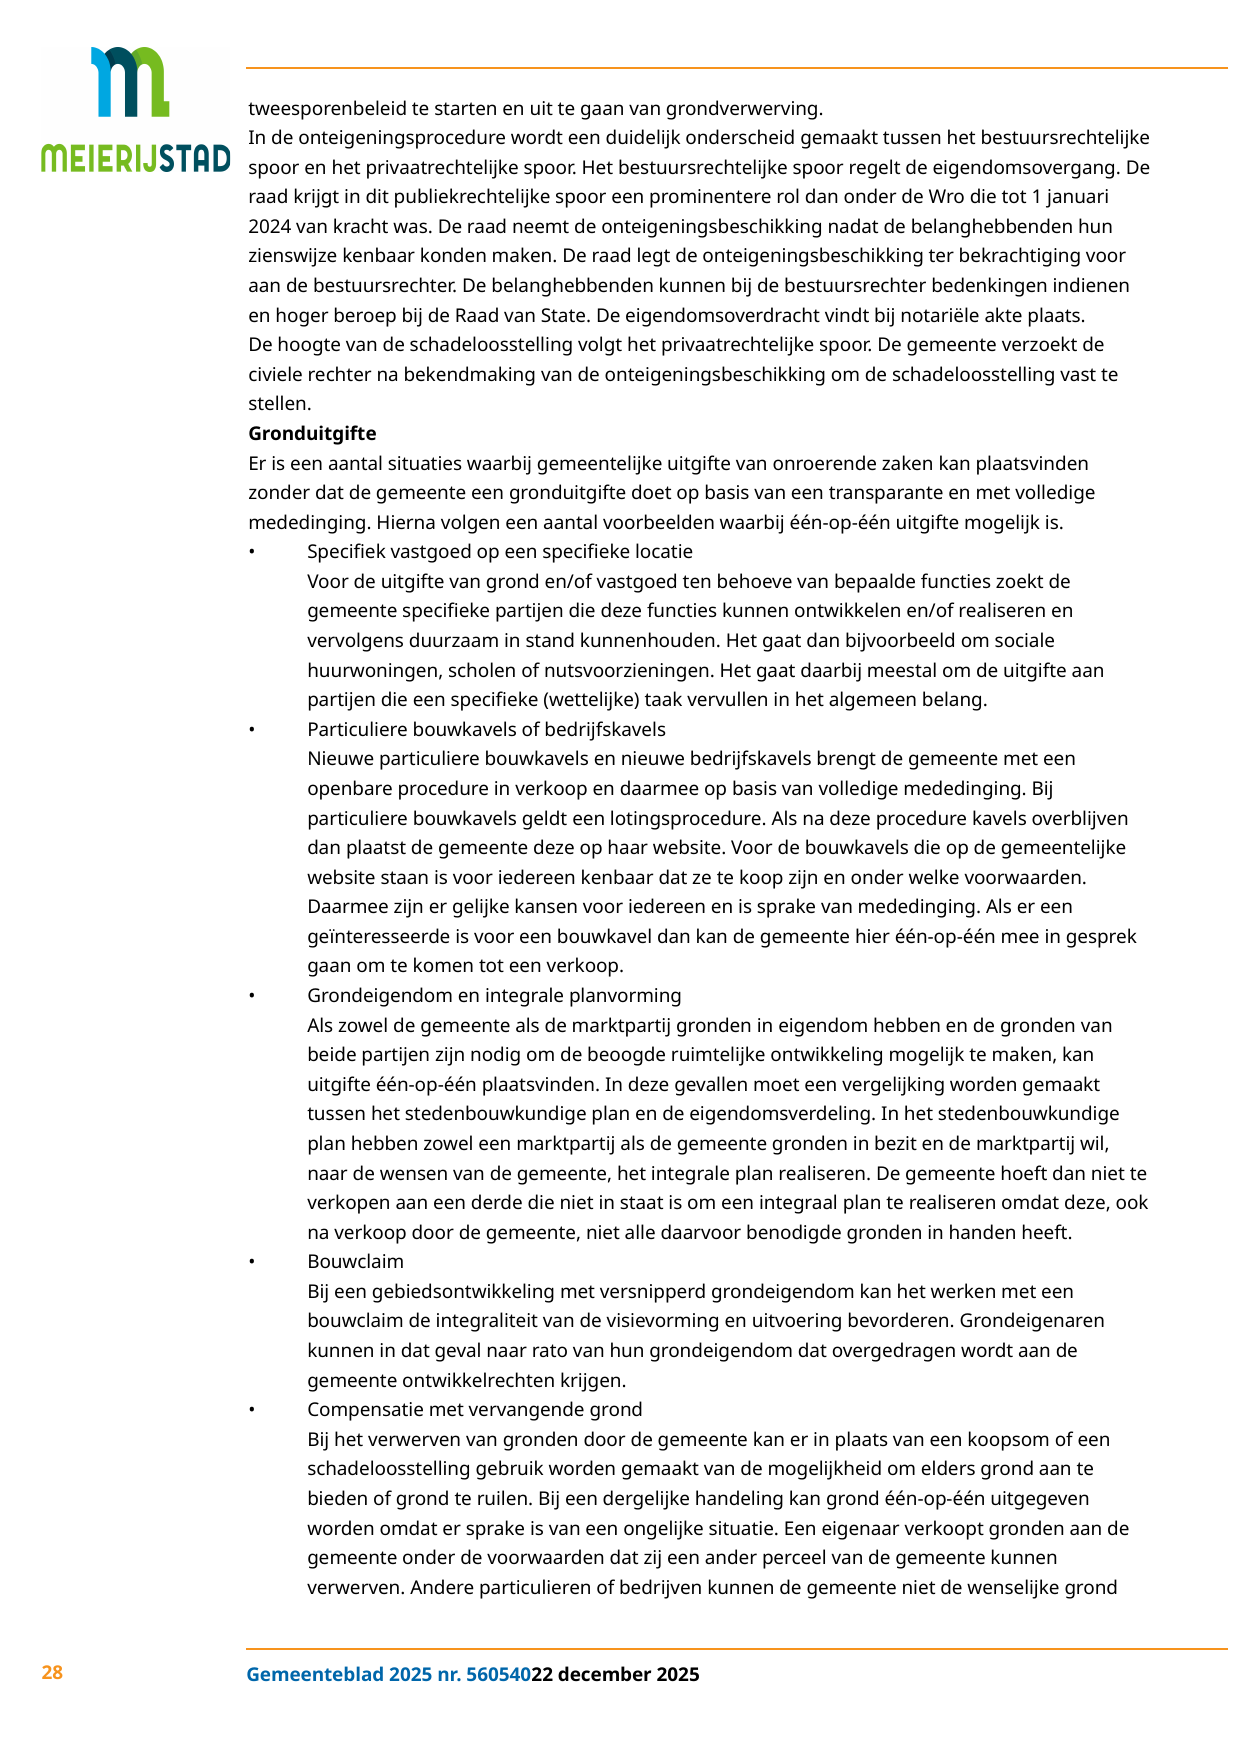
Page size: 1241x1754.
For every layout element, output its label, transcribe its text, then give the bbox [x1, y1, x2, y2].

text In de onteigeningsprocedure wordt een duidelijk onderscheid gemaakt tussen het bestuursrechtelijke spoor en het privaatrechtelijke spoor. Het bestuursrechtelijke spoor regelt de eigendomsovergang. De raad krijgt in dit publiekrechtelijke spoor een prominentere rol dan onder de Wro die tot 1 januari 2024 van kracht was. De raad neemt de onteigeningsbeschikking nadat de belanghebbenden hun zienswijze kenbaar konden maken. De raad legt de onteigeningsbeschikking ter bekrachtiging voor aan de bestuursrechter. De belanghebbenden kunnen bij de bestuursrechter bedenkingen indienen en hoger beroep bij de Raad van State. De eigendomsoverdracht vindt bij notariële akte plaats. [248, 124, 1152, 328]
list Specifiek vastgoed op een specifieke locatie [248, 538, 1152, 564]
list Bij het verwerven van gronden door de gemeente kan er in plaats van een koopsom of een schadeloosstelling gebruik worden gemaakt van de mogelijkheid om elders grond aan te bieden of grond te ruilen. Bij een dergelijke handeling kan grond één-op-één uitgegeven worden omdat er sprake is van een ongelijke situatie. Een eigenaar verkoopt gronden aan de gemeente onder de voorwaarden dat zij een ander perceel van de gemeente kunnen verwerven. Andere particulieren of bedrijven kunnen de gemeente niet de wenselijke grond [248, 1426, 1152, 1600]
list Nieuwe particuliere bouwkavels en nieuwe bedrijfskavels brengt de gemeente met een openbare procedure in verkoop en daarmee op basis van volledige mededinging. Bij particuliere bouwkavels geldt een lotingsprocedure. Als na deze procedure kavels overblijven dan plaatst de gemeente deze op haar website. Voor de bouwkavels die op de gemeentelijke website staan is voor iedereen kenbaar dat ze te koop zijn en onder welke voorwaarden. Daarmee zijn er gelijke kansen voor iedereen en is sprake van mededinging. Als er een geïnteresseerde is voor een bouwkavel dan kan de gemeente hier één-op-één mee in gesprek gaan om te komen tot een verkoop. [248, 746, 1152, 978]
list Grondeigendom en integrale planvorming [248, 982, 1152, 1008]
text Er is een aantal situaties waarbij gemeentelijke uitgifte van onroerende zaken kan plaatsvinden zonder dat de gemeente een gronduitgifte doet op basis van een transparante en met volledige mededinging. Hierna volgen een aantal voorbeelden waarbij één-op-één uitgifte mogelijk is. [248, 450, 1152, 535]
list Bouwclaim [248, 1248, 1152, 1274]
text Gronduitgifte [248, 420, 1152, 446]
text tweesporenbeleid te starten en uit te gaan van grondverwerving. [248, 95, 1152, 121]
picture [41, 47, 231, 172]
list Voor de uitgifte van grond en/of vastgoed ten behoeve van bepaalde functies zoekt de gemeente specifieke partijen die deze functies kunnen ontwikkelen en/of realiseren en vervolgens duurzaam in stand kunnenhouden. Het gaat dan bijvoorbeeld om sociale huurwoningen, scholen of nutsvoorzieningen. Het gaat daarbij meestal om de uitgifte aan partijen die een specifieke (wettelijke) taak vervullen in het algemeen belang. [248, 568, 1152, 712]
list Compensatie met vervangende grond [248, 1396, 1152, 1422]
text De hoogte van de schadeloosstelling volgt het privaatrechtelijke spoor. De gemeente verzoekt de civiele rechter na bekendmaking van de onteigeningsbeschikking om de schadeloosstelling vast te stellen. [248, 331, 1152, 416]
list Als zowel de gemeente als de marktpartij gronden in eigendom hebben en de gronden van beide partijen zijn nodig om de beoogde ruimtelijke ontwikkeling mogelijk te maken, kan uitgifte één-op-één plaatsvinden. In deze gevallen moet een vergelijking worden gemaakt tussen het stedenbouwkundige plan en de eigendomsverdeling. In het stedenbouwkundige plan hebben zowel een marktpartij als de gemeente gronden in bezit en de marktpartij wil, naar de wensen van de gemeente, het integrale plan realiseren. De gemeente hoeft dan niet te verkopen aan een derde die niet in staat is om een integraal plan te realiseren omdat deze, ook na verkoop door de gemeente, niet alle daarvoor benodigde gronden in handen heeft. [248, 1012, 1152, 1245]
list Bij een gebiedsontwikkeling met versnipperd grondeigendom kan het werken met een bouwclaim de integraliteit van de visievorming en uitvoering bevorderen. Grondeigenaren kunnen in dat geval naar rato van hun grondeigendom dat overgedragen wordt aan de gemeente ontwikkelrechten krijgen. [248, 1278, 1152, 1393]
list Particuliere bouwkavels of bedrijfskavels [248, 716, 1152, 742]
